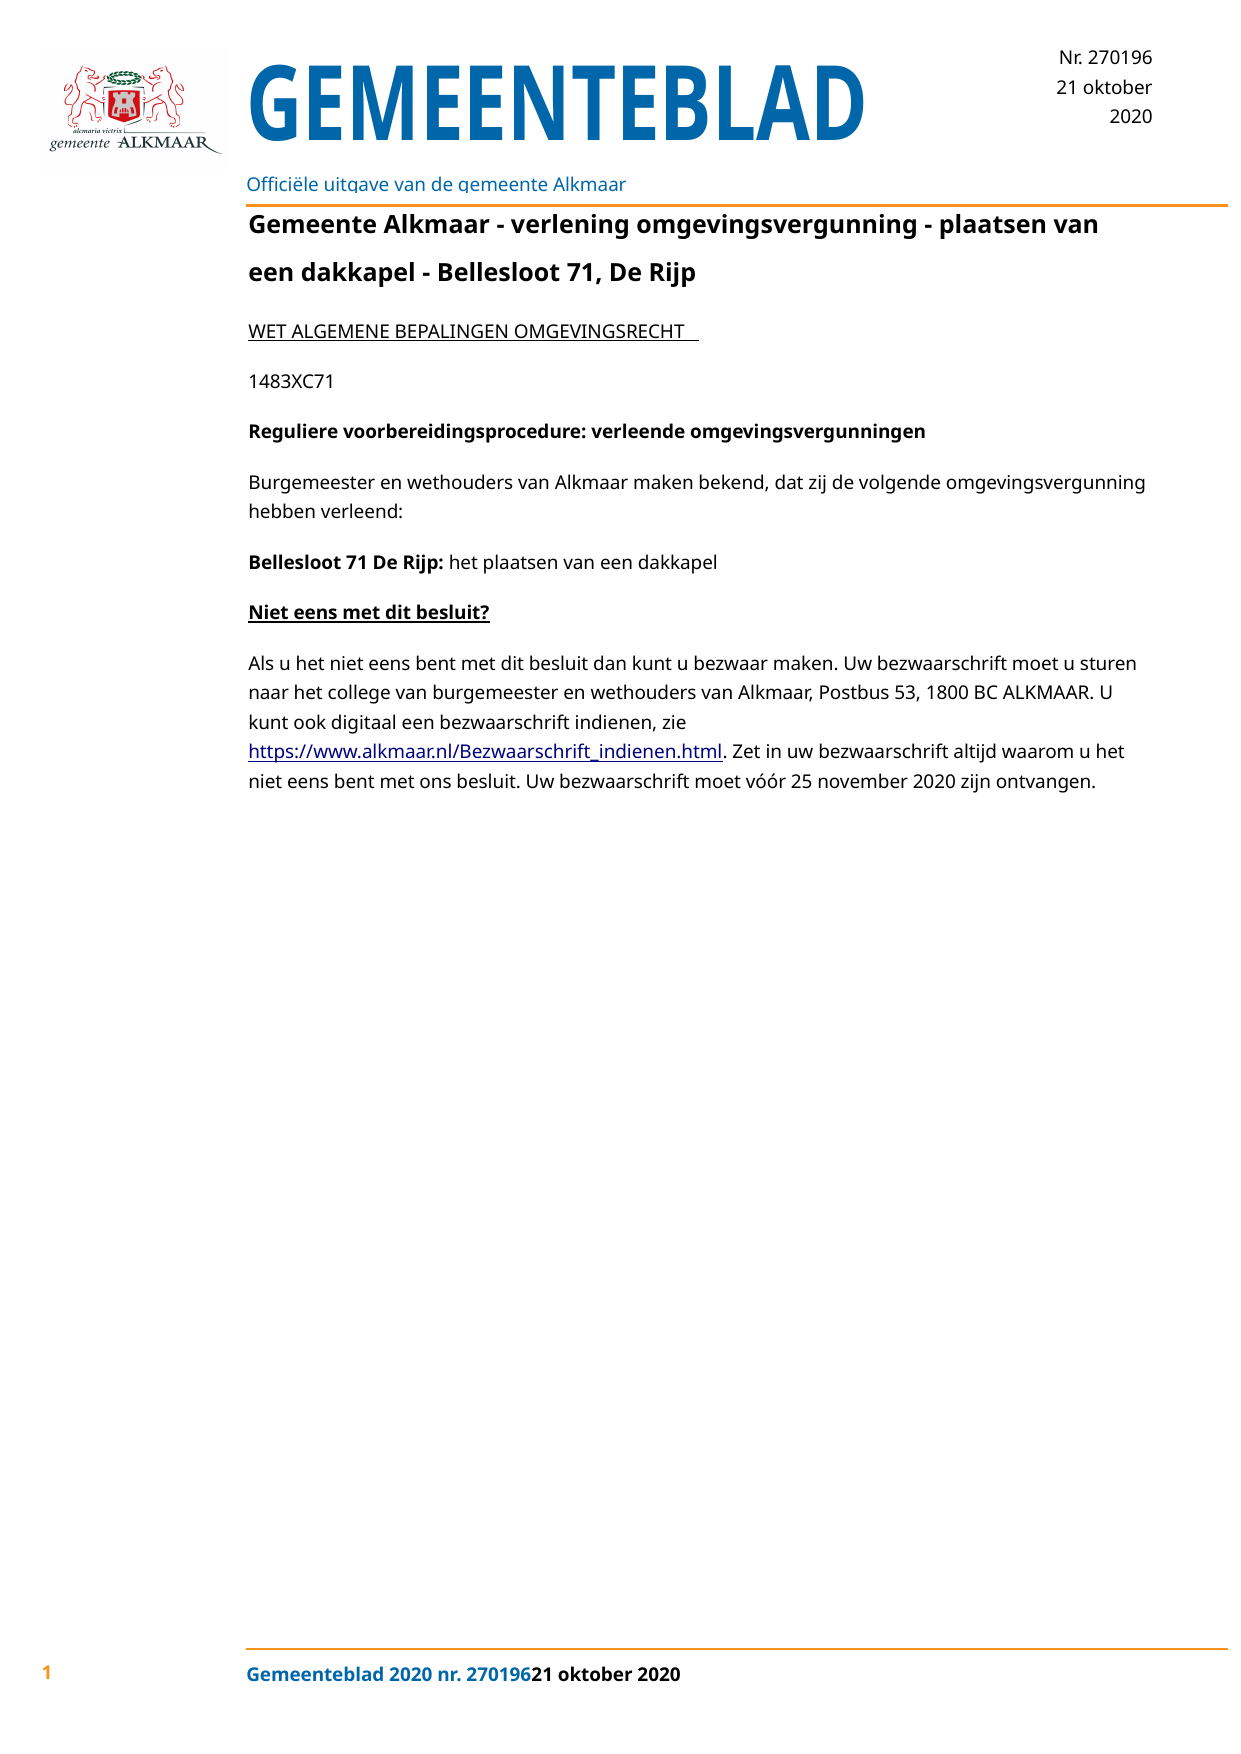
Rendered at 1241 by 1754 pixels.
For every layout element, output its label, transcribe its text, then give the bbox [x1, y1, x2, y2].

text Reguliere voorbereidingsprocedure: verleende omgevingsvergunningen [248, 419, 1152, 444]
picture [41, 47, 231, 172]
text Niet eens met dit besluit? [248, 599, 1152, 625]
text Bellesloot 71 De Rijp: het plaatsen van een dakkapel [248, 549, 1152, 575]
text WET ALGEMENE BEPALINGEN OMGEVINGSRECHT [248, 318, 1152, 344]
text Burgemeester en wethouders van Alkmaar maken bekend, dat zij de volgende omgevingsvergunning hebben verleend: [248, 469, 1152, 524]
text 1483XC71 [248, 368, 1152, 394]
text Als u het niet eens bent met dit besluit dan kunt u bezwaar maken. Uw bezwaarschrift moet u sturen naar het college van burgemeester en wethouders van Alkmaar, Postbus 53, 1800 BC ALKMAAR. U kunt ook digitaal een bezwaarschrift indienen, zie https://www.alkmaar.nl/Bezwaarschrift_indienen.html. Zet in uw bezwaarschrift altijd waarom u het niet eens bent met ons besluit. Uw bezwaarschrift moet vóór 25 november 2020 zijn ontvangen. [248, 650, 1152, 794]
text Gemeente Alkmaar - verlening omgevingsvergunning - plaatsen van een dakkapel - Bellesloot 71, De Rijp [248, 207, 1152, 288]
